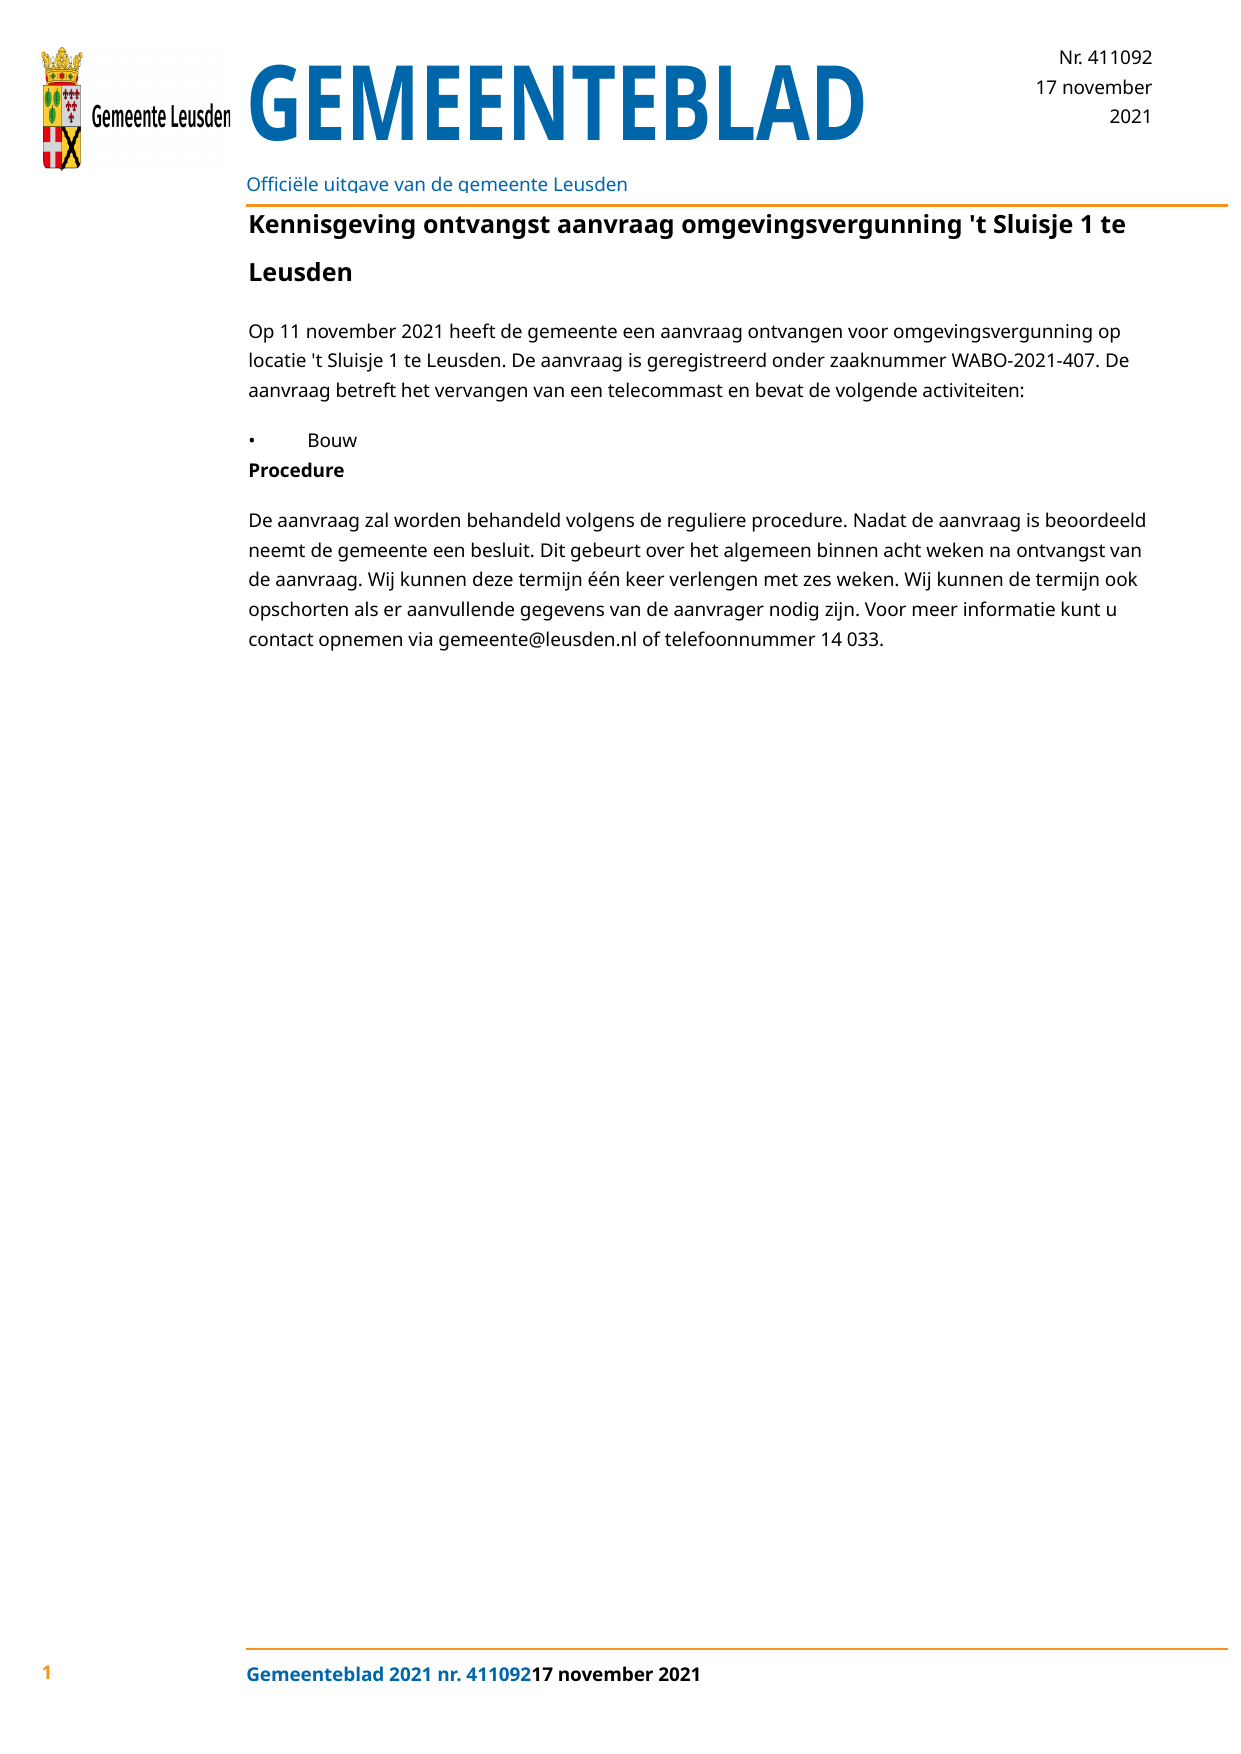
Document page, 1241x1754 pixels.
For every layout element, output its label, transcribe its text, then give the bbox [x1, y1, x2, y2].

text Kennisgeving ontvangst aanvraag omgevingsvergunning 't Sluisje 1 te Leusden [248, 207, 1152, 288]
list Bouw [248, 427, 1152, 453]
text De aanvraag zal worden behandeld volgens de reguliere procedure. Nadat de aanvraag is beoordeeld neemt de gemeente een besluit. Dit gebeurt over het algemeen binnen acht weken na ontvangst van de aanvraag. Wij kunnen deze termijn één keer verlengen met zes weken. Wij kunnen de termijn ook opschorten als er aanvullende gegevens van de aanvrager nodig zijn. Voor meer informatie kunt u contact opnemen via gemeente@leusden.nl of telefoonnummer 14 033. [248, 507, 1152, 652]
text Op 11 november 2021 heeft de gemeente een aanvraag ontvangen voor omgevingsvergunning op locatie 't Sluisje 1 te Leusden. De aanvraag is geregistreerd onder zaaknummer WABO-2021-407. De aanvraag betreft het vervangen van een telecommast en bevat de volgende activiteiten: [248, 318, 1152, 403]
picture [41, 47, 231, 172]
text Procedure [248, 457, 1152, 483]
